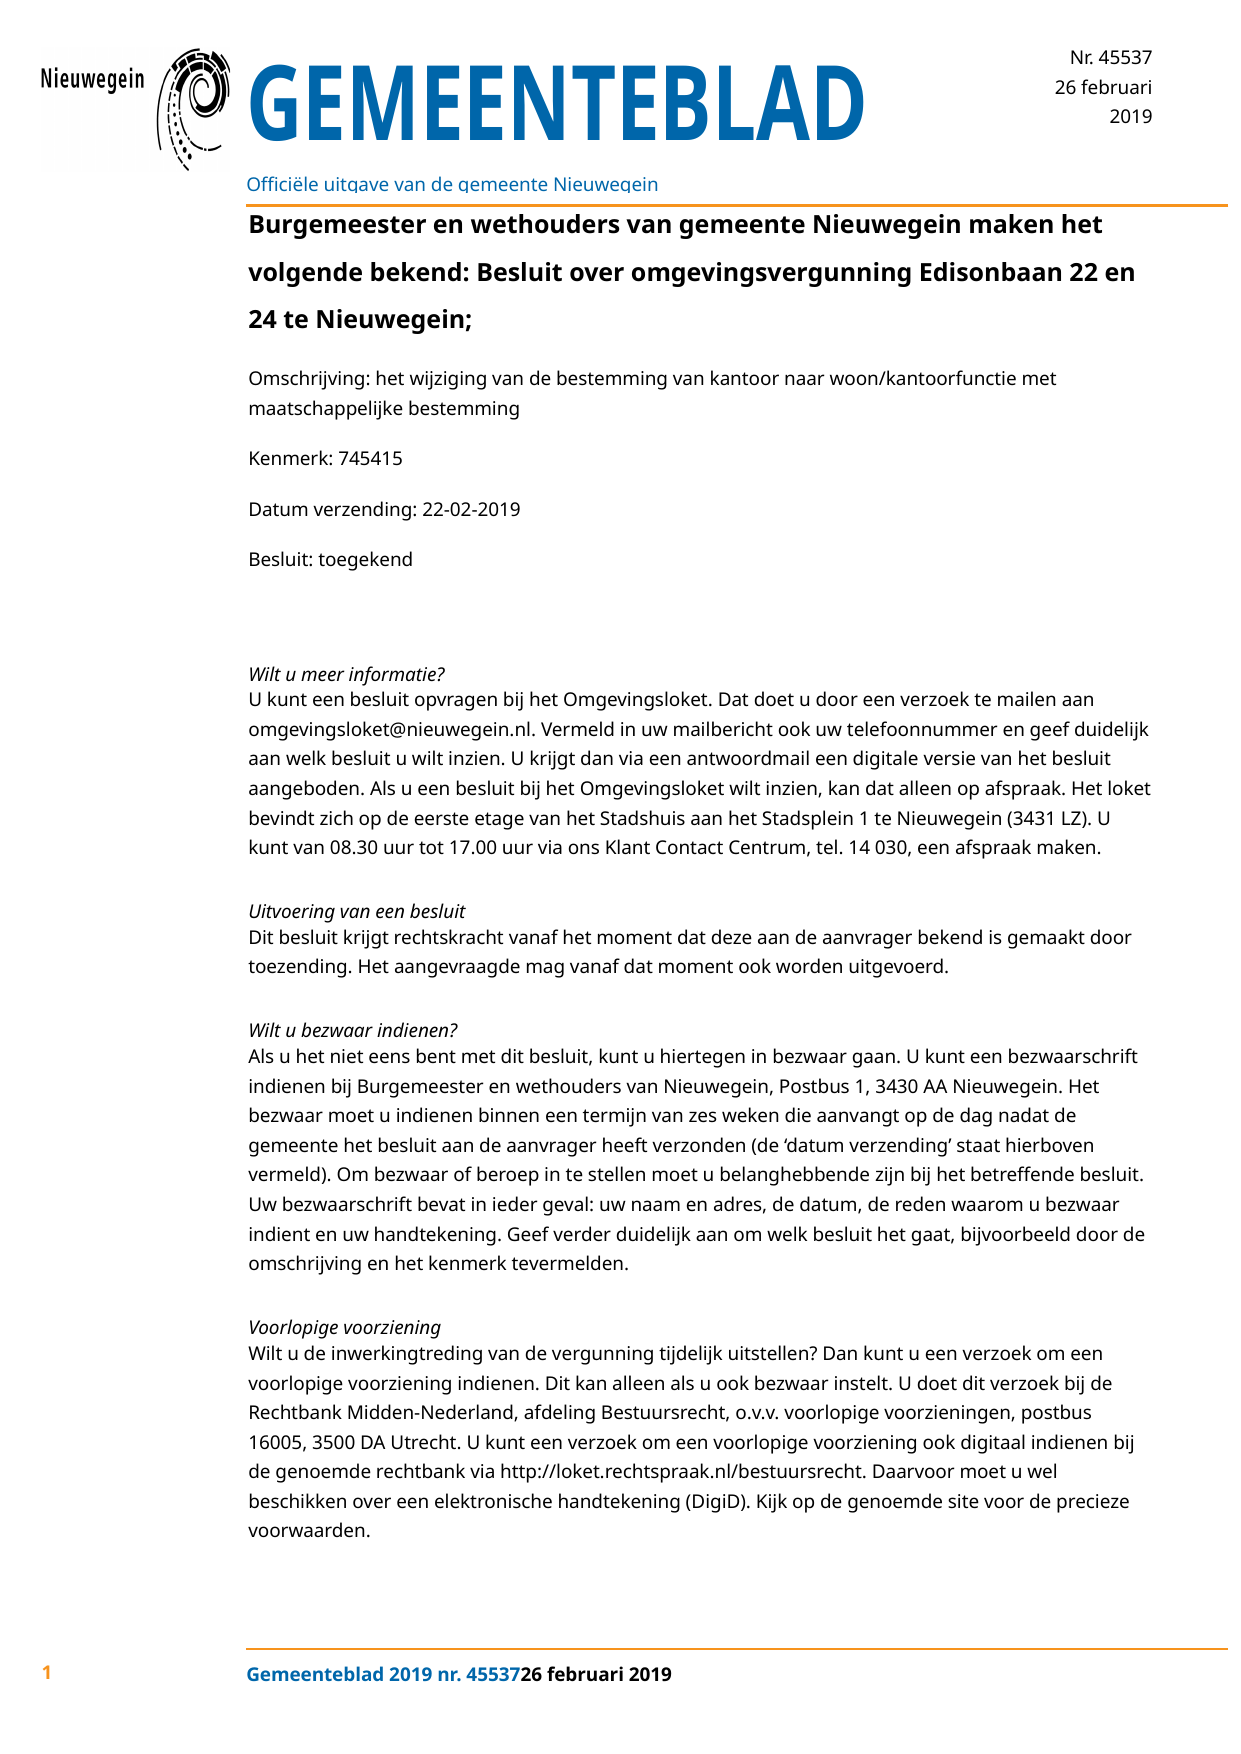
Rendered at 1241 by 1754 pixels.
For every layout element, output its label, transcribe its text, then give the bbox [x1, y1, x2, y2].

text Uitvoering van een besluit [248, 898, 1152, 924]
text Voorlopige voorziening [248, 1314, 1152, 1340]
text Besluit: toegekend [248, 546, 1152, 572]
text U kunt een besluit opvragen bij het Omgevingsloket. Dat doet u door een verzoek te mailen aan omgevingsloket@nieuwegein.nl. Vermeld in uw mailbericht ook uw telefoonnummer en geef duidelijk aan welk besluit u wilt inzien. U krijgt dan via een antwoordmail een digitale versie van het besluit aangeboden. Als u een besluit bij het Omgevingsloket wilt inzien, kan dat alleen op afspraak. Het loket bevindt zich op de eerste etage van het Stadshuis aan het Stadsplein 1 te Nieuwegein (3431 LZ). U kunt van 08.30 uur tot 17.00 uur via ons Klant Contact Centrum, tel. 14 030, een afspraak maken. [248, 686, 1152, 860]
text Kenmerk: 745415 [248, 446, 1152, 471]
text Dit besluit krijgt rechtskracht vanaf het moment dat deze aan de aanvrager bekend is gemaakt door toezending. Het aangevraagde mag vanaf dat moment ook worden uitgevoerd. [248, 924, 1152, 979]
picture [41, 47, 231, 172]
text Wilt u meer informatie? [248, 661, 1152, 686]
text Burgemeester en wethouders van gemeente Nieuwegein maken het volgende bekend: Besluit over omgevingsvergunning Edisonbaan 22 en 24 te Nieuwegein; [248, 207, 1152, 336]
text Datum verzending: 22-02-2019 [248, 496, 1152, 522]
text Als u het niet eens bent met dit besluit, kunt u hiertegen in bezwaar gaan. U kunt een bezwaarschrift indienen bij Burgemeester en wethouders van Nieuwegein, Postbus 1, 3430 AA Nieuwegein. Het bezwaar moet u indienen binnen een termijn van zes weken die aanvangt op de dag nadat de gemeente het besluit aan de aanvrager heeft verzonden (de ‘datum verzending’ staat hierboven vermeld). Om bezwaar of beroep in te stellen moet u belanghebbende zijn bij het betreffende besluit. Uw bezwaarschrift bevat in ieder geval: uw naam en adres, de datum, de reden waarom u bezwaar indient en uw handtekening. Geef verder duidelijk aan om welk besluit het gaat, bijvoorbeeld door de omschrijving en het kenmerk tevermelden. [248, 1043, 1152, 1276]
text Wilt u de inwerkingtreding van de vergunning tijdelijk uitstellen? Dan kunt u een verzoek om een voorlopige voorziening indienen. Dit kan alleen als u ook bezwaar instelt. U doet dit verzoek bij de Rechtbank Midden-Nederland, afdeling Bestuursrecht, o.v.v. voorlopige voorzieningen, postbus 16005, 3500 DA Utrecht. U kunt een verzoek om een voorlopige voorziening ook digitaal indienen bij de genoemde rechtbank via http://loket.rechtspraak.nl/bestuursrecht. Daarvoor moet u wel beschikken over een elektronische handtekening (DigiD). Kijk op de genoemde site voor de precieze voorwaarden. [248, 1340, 1152, 1543]
text Omschrijving: het wijziging van de bestemming van kantoor naar woon/kantoorfunctie met maatschappelijke bestemming [248, 366, 1152, 421]
text Wilt u bezwaar indienen? [248, 1018, 1152, 1043]
